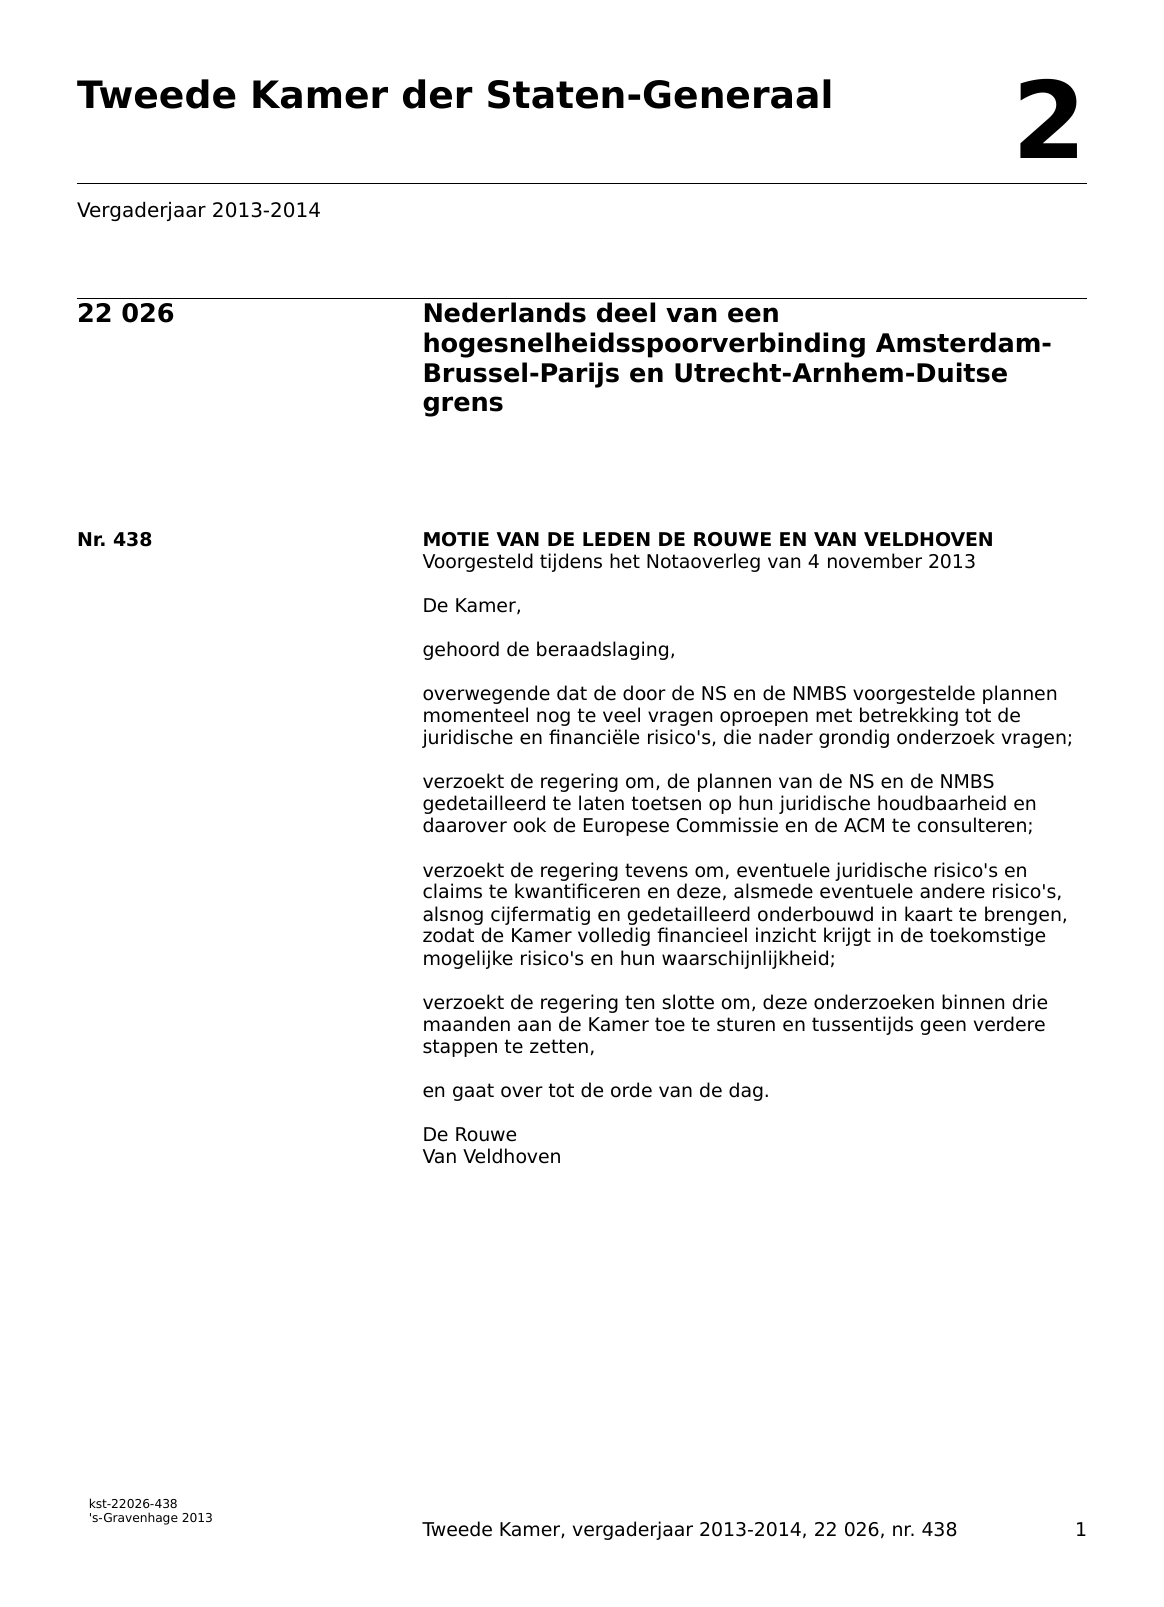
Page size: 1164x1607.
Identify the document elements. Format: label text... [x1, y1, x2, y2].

text en gaat over tot de orde van de dag. [422, 1080, 1087, 1102]
text De Kamer, [422, 595, 1087, 617]
text De Rouwe [422, 1124, 1087, 1146]
subtitle Nr. 438 MOTIE VAN DE LEDEN DE ROUWE EN VAN VELDHOVEN [77, 529, 1087, 551]
text gehoord de beraadslaging, [422, 639, 1087, 661]
subtitle 22 026 Nederlands deel van een hogesnelheidsspoorverbinding Amsterdam-Brussel-Parijs en Utrecht-Arnhem-Duitse grens [77, 299, 1087, 418]
text kst-22026-438 [88, 1497, 323, 1511]
text Voorgesteld tijdens het Notaoverleg van 4 november 2013 [422, 551, 1087, 573]
text 's-Gravenhage 2013 [88, 1511, 323, 1525]
text verzoekt de regering tevens om, eventuele juridische risico's en claims te kwantificeren en deze, alsmede eventuele andere risico's, alsnog cijfermatig en gedetailleerd onderbouwd in kaart te brengen, zodat de Kamer volledig financieel inzicht krijgt in de toekomstige mogelijke risico's en hun waarschijnlijkheid; [422, 859, 1087, 969]
table_cell Vergaderjaar 2013-2014 [77, 184, 1087, 298]
table_header Tweede Kamer der Staten-Generaal [77, 59, 886, 183]
table_header 2 [886, 59, 1087, 183]
text verzoekt de regering ten slotte om, deze onderzoeken binnen drie maanden aan de Kamer toe te sturen en tussentijds geen verdere stappen te zetten, [422, 992, 1087, 1057]
text verzoekt de regering om, de plannen van de NS en de NMBS gedetailleerd te laten toetsen op hun juridische houdbaarheid en daarover ook de Europese Commissie en de ACM te consulteren; [422, 771, 1087, 837]
text overwegende dat de door de NS en de NMBS voorgestelde plannen momenteel nog te veel vragen oproepen met betrekking tot de juridische en financiële risico's, die nader grondig onderzoek vragen; [422, 683, 1087, 749]
text Van Veldhoven [422, 1146, 1087, 1168]
